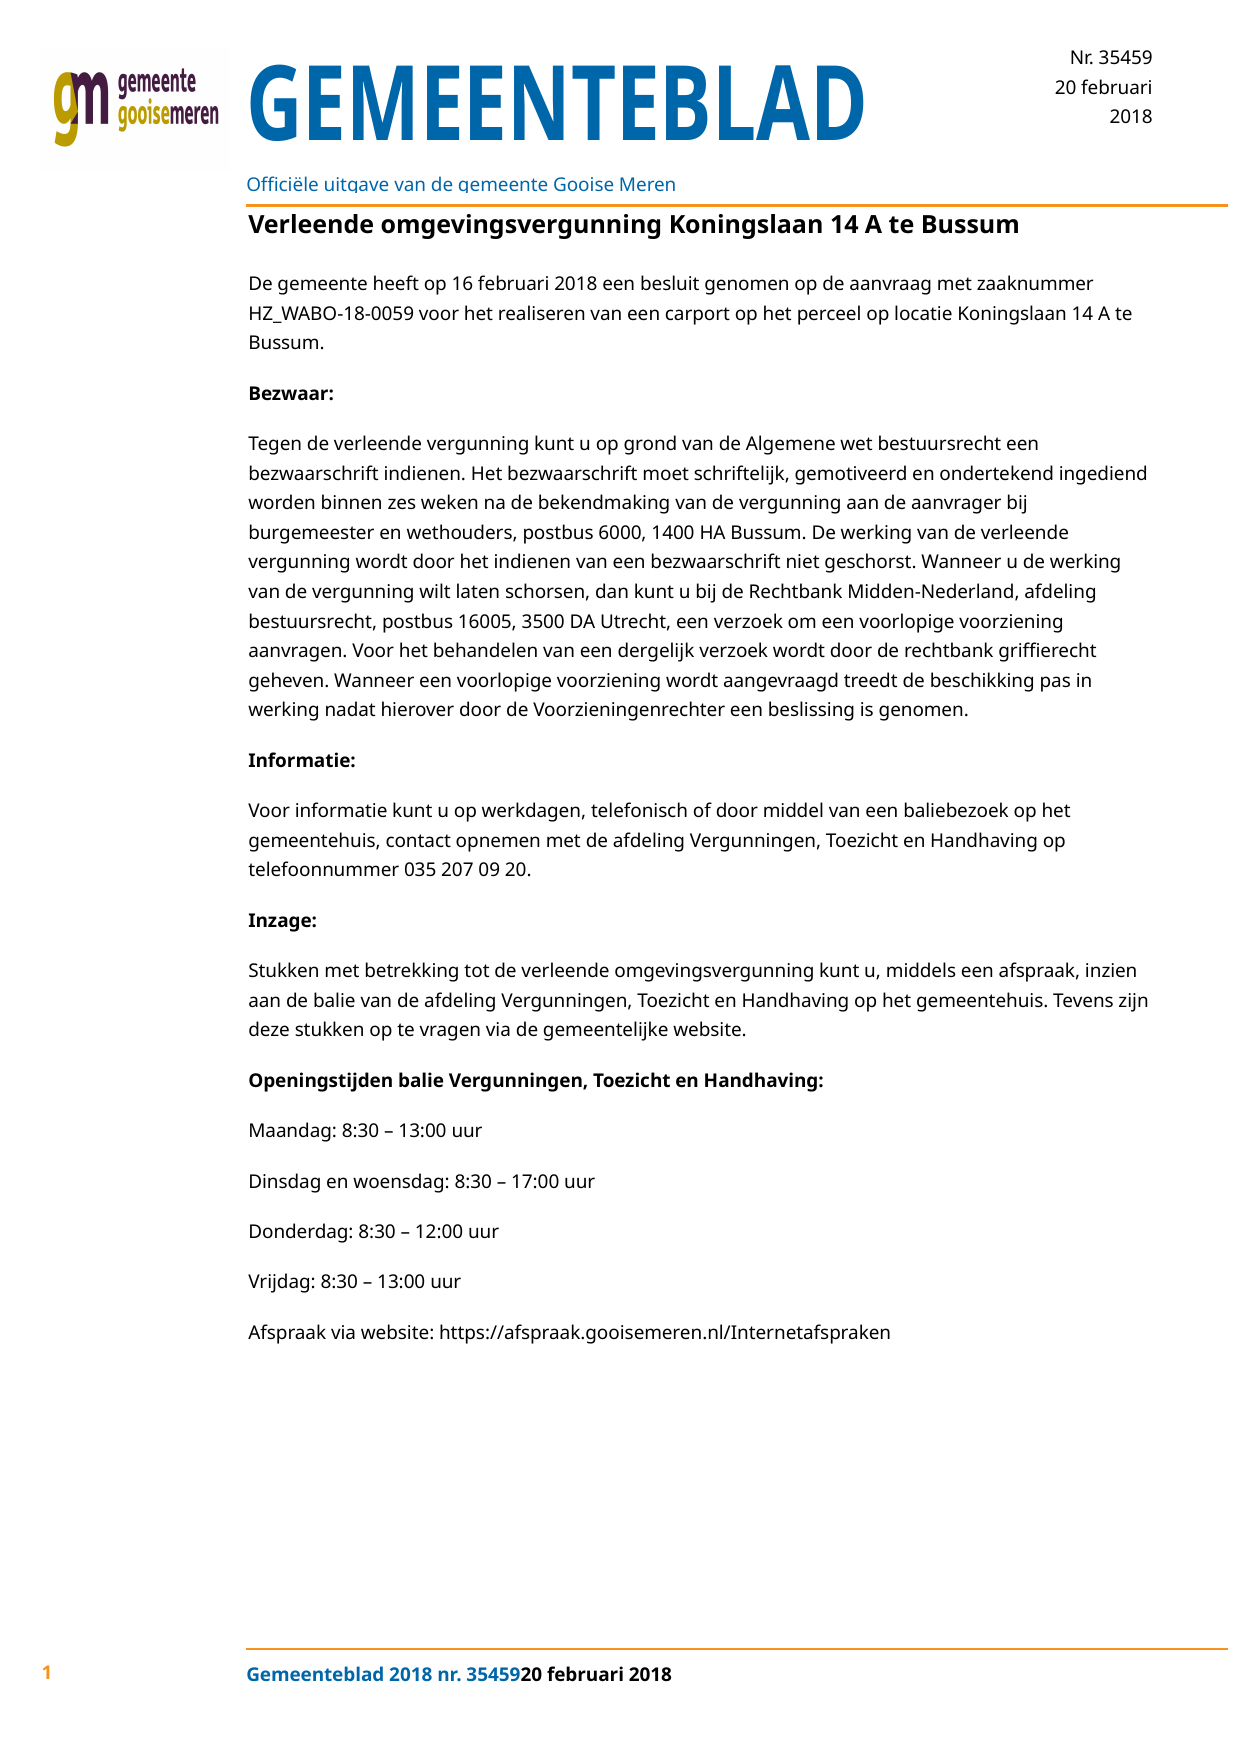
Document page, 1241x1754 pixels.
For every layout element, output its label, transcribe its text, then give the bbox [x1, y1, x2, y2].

text Vrijdag: 8:30 – 13:00 uur [248, 1269, 1152, 1294]
text Verleende omgevingsvergunning Koningslaan 14 A te Bussum [248, 207, 1152, 241]
text Voor informatie kunt u op werkdagen, telefonisch of door middel van een baliebezoek op het gemeentehuis, contact opnemen met de afdeling Vergunningen, Toezicht en Handhaving op telefoonnummer 035 207 09 20. [248, 797, 1152, 882]
text Maandag: 8:30 – 13:00 uur [248, 1117, 1152, 1143]
text Tegen de verleende vergunning kunt u op grond van de Algemene wet bestuursrecht een bezwaarschrift indienen. Het bezwaarschrift moet schriftelijk, gemotiveerd en ondertekend ingediend worden binnen zes weken na de bekendmaking van de vergunning aan de aanvrager bij burgemeester en wethouders, postbus 6000, 1400 HA Bussum. De werking van de verleende vergunning wordt door het indienen van een bezwaarschrift niet geschorst. Wanneer u de werking van de vergunning wilt laten schorsen, dan kunt u bij de Rechtbank Midden-Nederland, afdeling bestuursrecht, postbus 16005, 3500 DA Utrecht, een verzoek om een voorlopige voorziening aanvragen. Voor het behandelen van een dergelijk verzoek wordt door de rechtbank griffierecht geheven. Wanneer een voorlopige voorziening wordt aangevraagd treedt de beschikking pas in werking nadat hierover door de Voorzieningenrechter een beslissing is genomen. [248, 430, 1152, 722]
text Dinsdag en woensdag: 8:30 – 17:00 uur [248, 1168, 1152, 1193]
text Stukken met betrekking tot de verleende omgevingsvergunning kunt u, middels een afspraak, inzien aan de balie van de afdeling Vergunningen, Toezicht en Handhaving op het gemeentehuis. Tevens zijn deze stukken op te vragen via de gemeentelijke website. [248, 957, 1152, 1042]
text Afspraak via website: https://afspraak.gooisemeren.nl/Internetafspraken [248, 1319, 1152, 1345]
picture [41, 47, 231, 172]
text De gemeente heeft op 16 februari 2018 een besluit genomen op de aanvraag met zaaknummer HZ_WABO-18-0059 voor het realiseren van een carport op het perceel op locatie Koningslaan 14 A te Bussum. [248, 270, 1152, 355]
text Openingstijden balie Vergunningen, Toezicht en Handhaving: [248, 1067, 1152, 1093]
text Inzage: [248, 907, 1152, 933]
text Informatie: [248, 747, 1152, 773]
text Bezwaar: [248, 380, 1152, 406]
text Donderdag: 8:30 – 12:00 uur [248, 1218, 1152, 1244]
